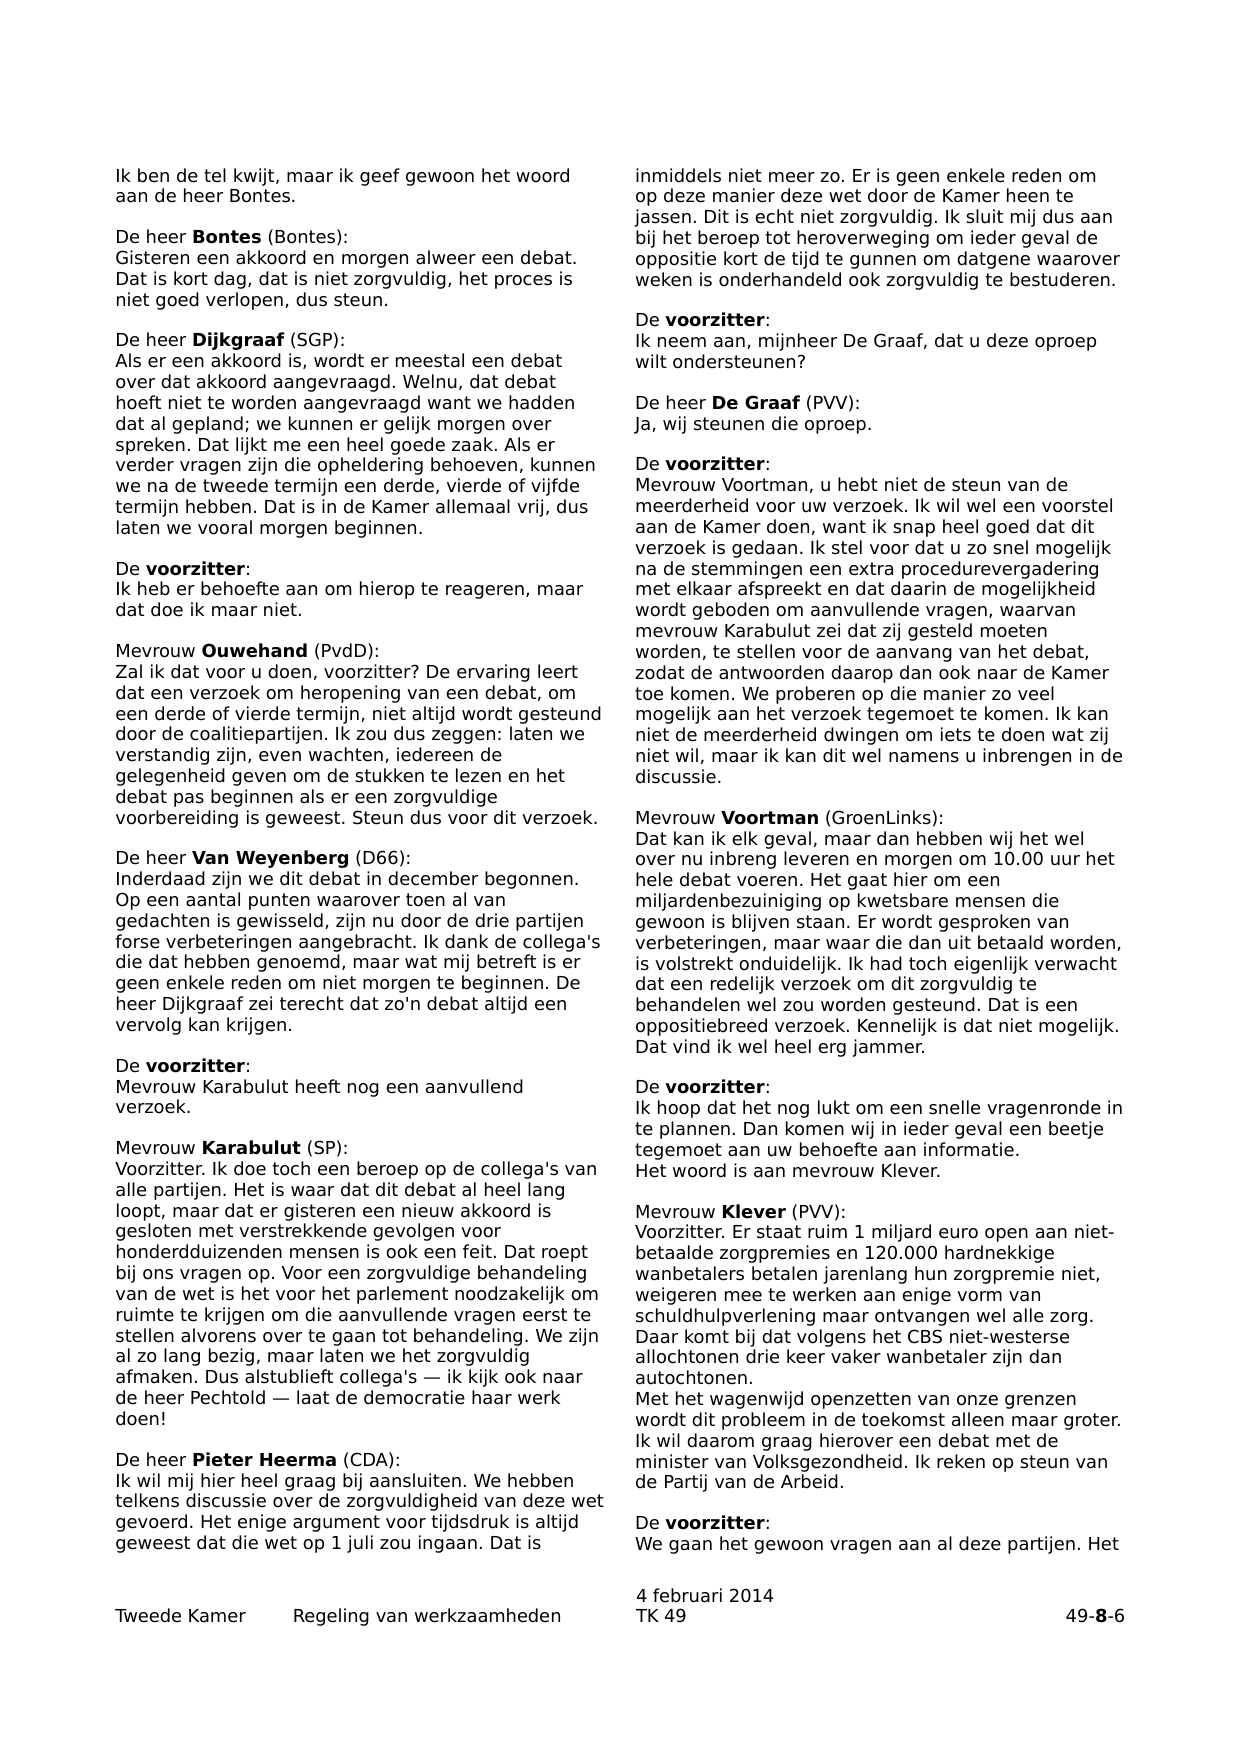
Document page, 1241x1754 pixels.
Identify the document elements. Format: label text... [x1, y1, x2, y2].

text De voorzitter: [115, 558, 605, 579]
text Mevrouw Klever (PVV): [635, 1201, 1125, 1222]
text Mevrouw Karabulut heeft nog een aanvullend verzoek. [115, 1076, 605, 1118]
text Ik wil mij hier heel graag bij aansluiten. We hebben telkens discussie over de zorgvuldigheid van deze wet gevoerd. Het enige argument voor tijdsdruk is altijd geweest dat die wet op 1 juli zou ingaan. Dat is [115, 1470, 605, 1554]
text Inderdaad zijn we dit debat in december begonnen. Op een aantal punten waarover toen al van gedachten is gewisseld, zijn nu door de drie partijen forse verbeteringen aangebracht. Ik dank de collega's die dat hebben genoemd, maar wat mij betreft is er geen enkele reden om niet morgen te beginnen. De heer Dijkgraaf zei terecht dat zo'n debat altijd een vervolg kan krijgen. [115, 869, 605, 1036]
text Ik heb er behoefte aan om hierop te reageren, maar dat doe ik maar niet. [115, 579, 605, 621]
text De voorzitter: [635, 310, 1125, 331]
text Het woord is aan mevrouw Klever. [635, 1161, 1125, 1181]
text Voorzitter. Er staat ruim 1 miljard euro open aan niet-betaalde zorgpremies en 120.000 hardnekkige wanbetalers betalen jarenlang hun zorgpremie niet, weigeren mee te werken aan enige vorm van schuldhulpverlening maar ontvangen wel alle zorg. Daar komt bij dat volgens het CBS niet-westerse allochtonen drie keer vaker wanbetaler zijn dan autochtonen. [635, 1222, 1125, 1389]
text Ik ben de tel kwijt, maar ik geef gewoon het woord aan de heer Bontes. [115, 165, 605, 207]
text Mevrouw Voortman, u hebt niet de steun van de meerderheid voor uw verzoek. Ik wil wel een voorstel aan de Kamer doen, want ik snap heel goed dat dit verzoek is gedaan. Ik stel voor dat u zo snel mogelijk na de stemmingen een extra procedurevergadering met elkaar afspreekt en dat daarin de mogelijkheid wordt geboden om aanvullende vragen, waarvan mevrouw Karabulut zei dat zij gesteld moeten worden, te stellen voor de aanvang van het debat, zodat de antwoorden daarop dan ook naar de Kamer toe komen. We proberen op die manier zo veel mogelijk aan het verzoek tegemoet te komen. Ik kan niet de meerderheid dwingen om iets te doen wat zij niet wil, maar ik kan dit wel namens u inbrengen in de discussie. [635, 475, 1125, 787]
text Voorzitter. Ik doe toch een beroep op de collega's van alle partijen. Het is waar dat dit debat al heel lang loopt, maar dat er gisteren een nieuw akkoord is gesloten met verstrekkende gevolgen voor honderdduizenden mensen is ook een feit. Dat roept bij ons vragen op. Voor een zorgvuldige behandeling van de wet is het voor het parlement noodzakelijk om ruimte te krijgen om die aanvullende vragen eerst te stellen alvorens over te gaan tot behandeling. We zijn al zo lang bezig, maar laten we het zorgvuldig afmaken. Dus alstublieft collega's — ik kijk ook naar de heer Pechtold — laat de democratie haar werk doen! [115, 1159, 605, 1429]
text De voorzitter: [635, 1513, 1125, 1534]
text Mevrouw Ouwehand (PvdD): [115, 641, 605, 662]
text Gisteren een akkoord en morgen alweer een debat. Dat is kort dag, dat is niet zorgvuldig, het proces is niet goed verlopen, dus steun. [115, 248, 605, 310]
text Als er een akkoord is, wordt er meestal een debat over dat akkoord aangevraagd. Welnu, dat debat hoeft niet te worden aangevraagd want we hadden dat al gepland; we kunnen er gelijk morgen over spreken. Dat lijkt me een heel goede zaak. Als er verder vragen zijn die opheldering behoeven, kunnen we na de tweede termijn een derde, vierde of vijfde termijn hebben. Dat is in de Kamer allemaal vrij, dus laten we vooral morgen beginnen. [115, 351, 605, 538]
text De heer Dijkgraaf (SGP): [115, 330, 605, 351]
text Mevrouw Karabulut (SP): [115, 1138, 605, 1159]
text De heer Van Weyenberg (D66): [115, 848, 605, 869]
text Ik hoop dat het nog lukt om een snelle vragenronde in te plannen. Dan komen wij in ieder geval een beetje tegemoet aan uw behoefte aan informatie. [635, 1098, 1125, 1161]
text Ja, wij steunen die oproep. [635, 413, 1125, 434]
text De voorzitter: [635, 1077, 1125, 1098]
text Ik neem aan, mijnheer De Graaf, dat u deze oproep wilt ondersteunen? [635, 331, 1125, 373]
text Met het wagenwijd openzetten van onze grenzen wordt dit probleem in de toekomst alleen maar groter. Ik wil daarom graag hierover een debat met de minister van Volksgezondheid. Ik reken op steun van de Partij van de Arbeid. [635, 1389, 1125, 1493]
text inmiddels niet meer zo. Er is geen enkele reden om op deze manier deze wet door de Kamer heen te jassen. Dit is echt niet zorgvuldig. Ik sluit mij dus aan bij het beroep tot heroverweging om ieder geval de oppositie kort de tijd te gunnen om datgene waarover weken is onderhandeld ook zorgvuldig te bestuderen. [635, 165, 1125, 290]
text We gaan het gewoon vragen aan al deze partijen. Het [635, 1534, 1125, 1554]
text De voorzitter: [115, 1056, 605, 1076]
text Dat kan ik elk geval, maar dan hebben wij het wel over nu inbreng leveren en morgen om 10.00 uur het hele debat voeren. Het gaat hier om een miljardenbezuiniging op kwetsbare mensen die gewoon is blijven staan. Er wordt gesproken van verbeteringen, maar waar die dan uit betaald worden, is volstrekt onduidelijk. Ik had toch eigenlijk verwacht dat een redelijk verzoek om dit zorgvuldig te behandelen wel zou worden gesteund. Dat is een oppositiebreed verzoek. Kennelijk is dat niet mogelijk. Dat vind ik wel heel erg jammer. [635, 828, 1125, 1057]
text De heer Bontes (Bontes): [115, 227, 605, 248]
text De heer Pieter Heerma (CDA): [115, 1449, 605, 1470]
text De voorzitter: [635, 454, 1125, 475]
text Zal ik dat voor u doen, voorzitter? De ervaring leert dat een verzoek om heropening van een debat, om een derde of vierde termijn, niet altijd wordt gesteund door de coalitiepartijen. Ik zou dus zeggen: laten we verstandig zijn, even wachten, iedereen de gelegenheid geven om de stukken te lezen en het debat pas beginnen als er een zorgvuldige voorbereiding is geweest. Steun dus voor dit verzoek. [115, 662, 605, 828]
text Mevrouw Voortman (GroenLinks): [635, 807, 1125, 828]
text De heer De Graaf (PVV): [635, 393, 1125, 413]
